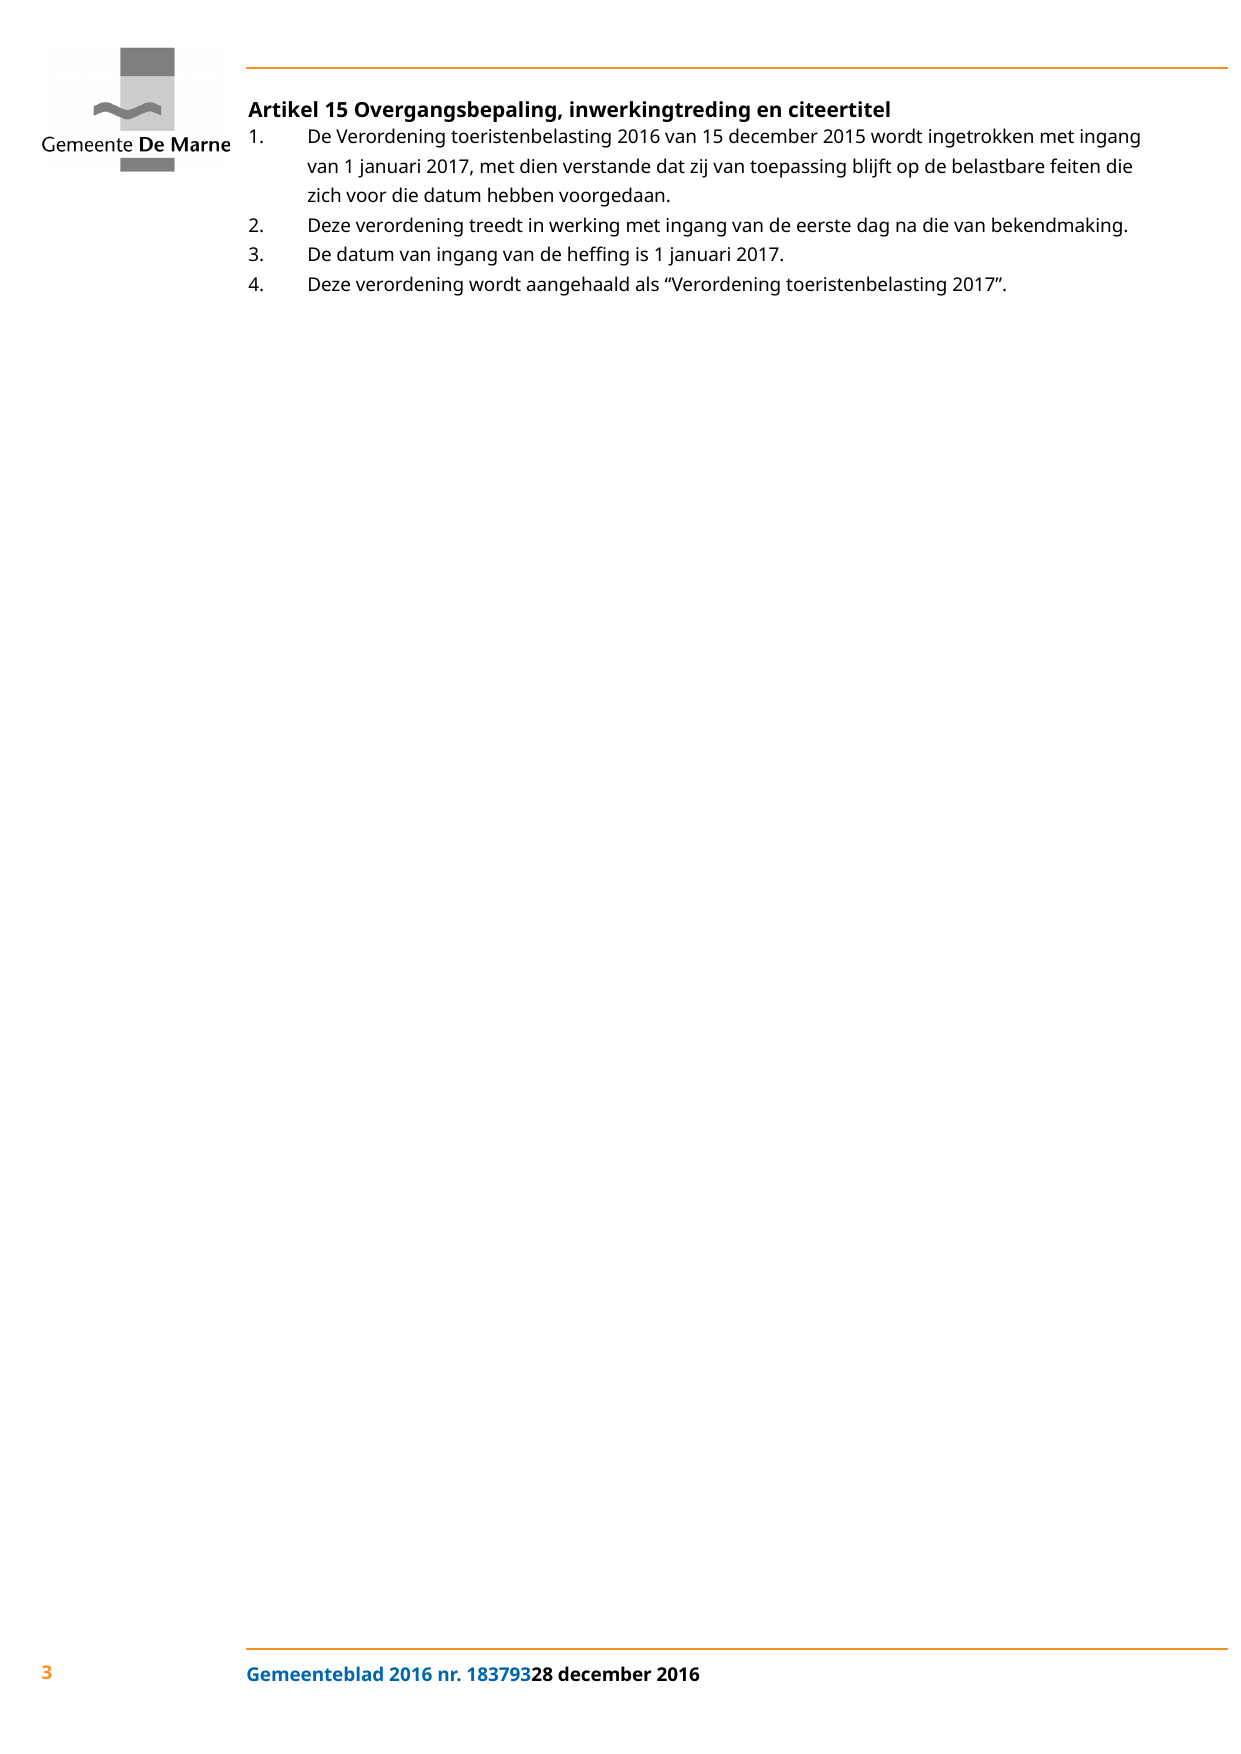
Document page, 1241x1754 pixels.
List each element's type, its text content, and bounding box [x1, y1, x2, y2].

picture [41, 47, 231, 172]
text Artikel 15 Overgangsbepaling, inwerkingtreding en citeertitel [248, 95, 1152, 123]
list De datum van ingang van de heffing is 1 januari 2017. [248, 242, 1152, 267]
list De Verordening toeristenbelasting 2016 van 15 december 2015 wordt ingetrokken met ingang van 1 januari 2017, met dien verstande dat zij van toepassing blijft op de belastbare feiten die zich voor die datum hebben voorgedaan. [248, 123, 1152, 208]
list Deze verordening treedt in werking met ingang van de eerste dag na die van bekendmaking. [248, 212, 1152, 238]
list Deze verordening wordt aangehaald als “Verordening toeristenbelasting 2017”. [248, 271, 1152, 297]
